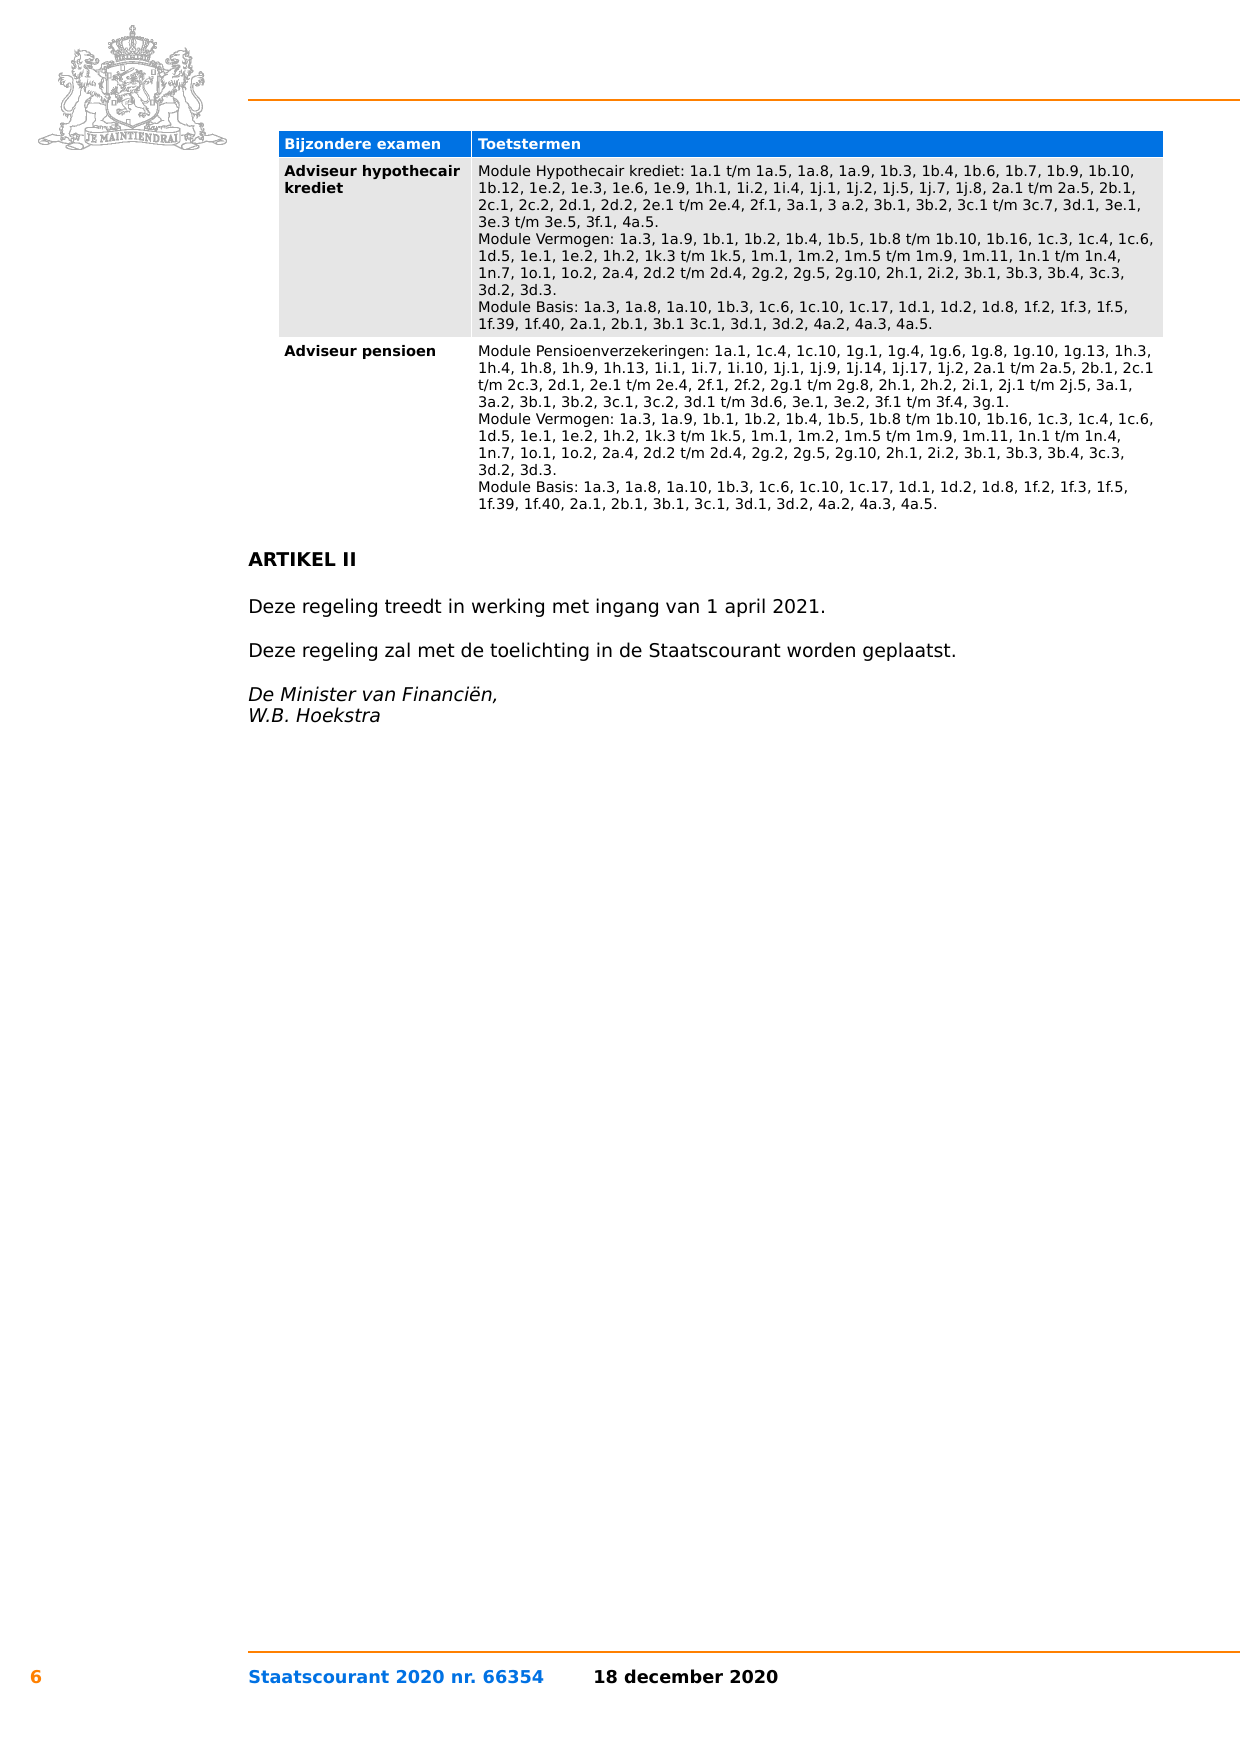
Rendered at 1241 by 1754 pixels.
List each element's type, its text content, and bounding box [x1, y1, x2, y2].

subtitle ARTIKEL II [248, 549, 1163, 571]
text Deze regeling zal met de toelichting in de Staatscourant worden geplaatst. [248, 639, 1163, 662]
table_cell Module Hypothecair krediet: 1a.1 t/m 1a.5, 1a.8, 1a.9, 1b.3, 1b.4, 1b.6, 1b.7, 1b.9, 1b.10, 1b.12, 1e.2, 1e.3, 1e.6, 1e.9, 1h.1, 1i.2, 1i.4, 1j.1, 1j.2, 1j.5, 1j.7, 1j.8, 2a.1 t/m 2a.5, 2b.1, 2c.1, 2c.2, 2d.1, 2d.2, 2e.1 t/m 2e.4, 2f.1, 3a.1, 3 a.2, 3b.1, 3b.2, 3c.1 t/m 3c.7, 3d.1, 3e.1, 3e.3 t/m 3e.5, 3f.1, 4a.5. Module Vermogen: 1a.3, 1a.9, 1b.1, 1b.2, 1b.4, 1b.5, 1b.8 t/m 1b.10, 1b.16, 1c.3, 1c.4, 1c.6, 1d.5, 1e.1, 1e.2, 1h.2, 1k.3 t/m 1k.5, 1m.1, 1m.2, 1m.5 t/m 1m.9, 1m.11, 1n.1 t/m 1n.4, 1n.7, 1o.1, 1o.2, 2a.4, 2d.2 t/m 2d.4, 2g.2, 2g.5, 2g.10, 2h.1, 2i.2, 3b.1, 3b.3, 3b.4, 3c.3, 3d.2, 3d.3. Module Basis: 1a.3, 1a.8, 1a.10, 1b.3, 1c.6, 1c.10, 1c.17, 1d.1, 1d.2, 1d.8, 1f.2, 1f.3, 1f.5, 1f.39, 1f.40, 2a.1, 2b.1, 3b.1 3c.1, 3d.1, 3d.2, 4a.2, 4a.3, 4a.5. [472, 158, 1163, 337]
table_cell Adviseur hypothecair krediet [279, 158, 471, 337]
text Deze regeling treedt in werking met ingang van 1 april 2021. [248, 596, 1163, 618]
table_header Bijzondere examen [279, 131, 471, 157]
table_cell Module Pensioenverzekeringen: 1a.1, 1c.4, 1c.10, 1g.1, 1g.4, 1g.6, 1g.8, 1g.10, 1g.13, 1h.3, 1h.4, 1h.8, 1h.9, 1h.13, 1i.1, 1i.7, 1i.10, 1j.1, 1j.9, 1j.14, 1j.17, 1j.2, 2a.1 t/m 2a.5, 2b.1, 2c.1 t/m 2c.3, 2d.1, 2e.1 t/m 2e.4, 2f.1, 2f.2, 2g.1 t/m 2g.8, 2h.1, 2h.2, 2i.1, 2j.1 t/m 2j.5, 3a.1, 3a.2, 3b.1, 3b.2, 3c.1, 3c.2, 3d.1 t/m 3d.6, 3e.1, 3e.2, 3f.1 t/m 3f.4, 3g.1. Module Vermogen: 1a.3, 1a.9, 1b.1, 1b.2, 1b.4, 1b.5, 1b.8 t/m 1b.10, 1b.16, 1c.3, 1c.4, 1c.6, 1d.5, 1e.1, 1e.2, 1h.2, 1k.3 t/m 1k.5, 1m.1, 1m.2, 1m.5 t/m 1m.9, 1m.11, 1n.1 t/m 1n.4, 1n.7, 1o.1, 1o.2, 2a.4, 2d.2 t/m 2d.4, 2g.2, 2g.5, 2g.10, 2h.1, 2i.2, 3b.1, 3b.3, 3b.4, 3c.3, 3d.2, 3d.3. Module Basis: 1a.3, 1a.8, 1a.10, 1b.3, 1c.6, 1c.10, 1c.17, 1d.1, 1d.2, 1d.8, 1f.2, 1f.3, 1f.5, 1f.39, 1f.40, 2a.1, 2b.1, 3b.1, 3c.1, 3d.1, 3d.2, 4a.2, 4a.3, 4a.5. [472, 339, 1163, 518]
table_header Toetstermen [472, 131, 1163, 157]
table_cell Adviseur pensioen [279, 339, 471, 518]
text De Minister van Financiën, W.B. Hoekstra [248, 683, 1163, 727]
picture [38, 25, 227, 150]
